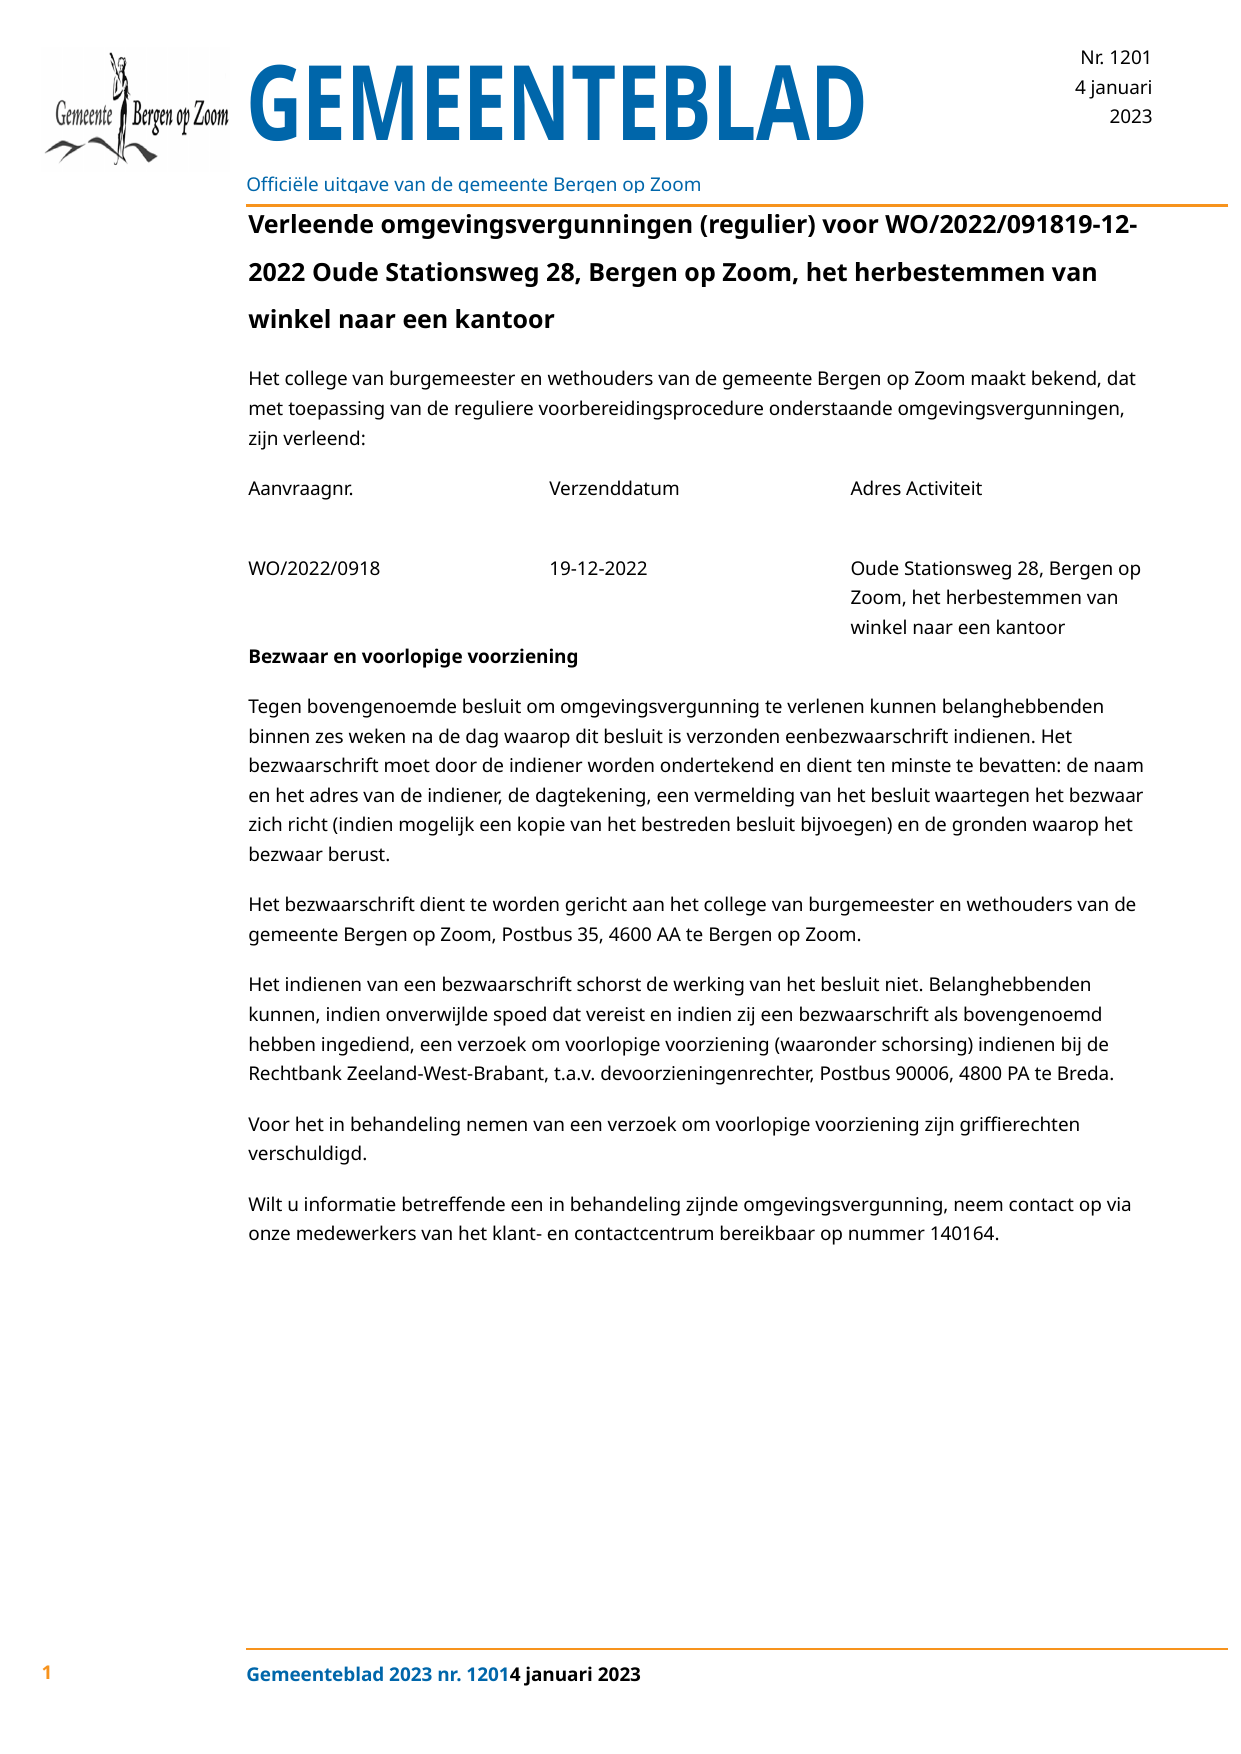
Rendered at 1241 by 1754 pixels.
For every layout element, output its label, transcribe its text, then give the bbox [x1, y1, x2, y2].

table_header Aanvraagnr. [248, 475, 549, 501]
text Wilt u informatie betreffende een in behandeling zijnde omgevingsvergunning, neem contact op via onze medewerkers van het klant- en contactcentrum bereikbaar op nummer 140164. [248, 1191, 1152, 1246]
table_header Verzenddatum [549, 475, 850, 501]
picture [41, 47, 231, 172]
table_header Adres Activiteit [850, 475, 1152, 501]
text Het indienen van een bezwaarschrift schorst de werking van het besluit niet. Belanghebbenden kunnen, indien onverwijlde spoed dat vereist en indien zij een bezwaarschrift als bovengenoemd hebben ingediend, een verzoek om voorlopige voorziening (waaronder schorsing) indienen bij de Rechtbank Zeeland-West-Brabant, t.a.v. devoorzieningenrechter, Postbus 90006, 4800 PA te Breda. [248, 972, 1152, 1086]
text Verleende omgevingsvergunningen (regulier) voor WO/2022/091819-12-2022 Oude Stationsweg 28, Bergen op Zoom, het herbestemmen van winkel naar een kantoor [248, 207, 1152, 336]
table_header WO/2022/0918 [248, 555, 549, 639]
text Het college van burgemeester en wethouders van de gemeente Bergen op Zoom maakt bekend, dat met toepassing van de reguliere voorbereidingsprocedure onderstaande omgevingsvergunningen, zijn verleend: [248, 366, 1152, 450]
text Voor het in behandeling nemen van een verzoek om voorlopige voorziening zijn griffierechten verschuldigd. [248, 1111, 1152, 1166]
text Bezwaar en voorlopige voorziening [248, 643, 1152, 668]
text Het bezwaarschrift dient te worden gericht aan het college van burgemeester en wethouders van de gemeente Bergen op Zoom, Postbus 35, 4600 AA te Bergen op Zoom. [248, 892, 1152, 947]
table_header Oude Stationsweg 28, Bergen op Zoom, het herbestemmen van winkel naar een kantoor [850, 555, 1152, 639]
text Tegen bovengenoemde besluit om omgevingsvergunning te verlenen kunnen belanghebbenden binnen zes weken na de dag waarop dit besluit is verzonden eenbezwaarschrift indienen. Het bezwaarschrift moet door de indiener worden ondertekend en dient ten minste te bevatten: de naam en het adres van de indiener, de dagtekening, een vermelding van het besluit waartegen het bezwaar zich richt (indien mogelijk een kopie van het bestreden besluit bijvoegen) en de gronden waarop het bezwaar berust. [248, 693, 1152, 867]
table_header 19-12-2022 [549, 555, 850, 639]
